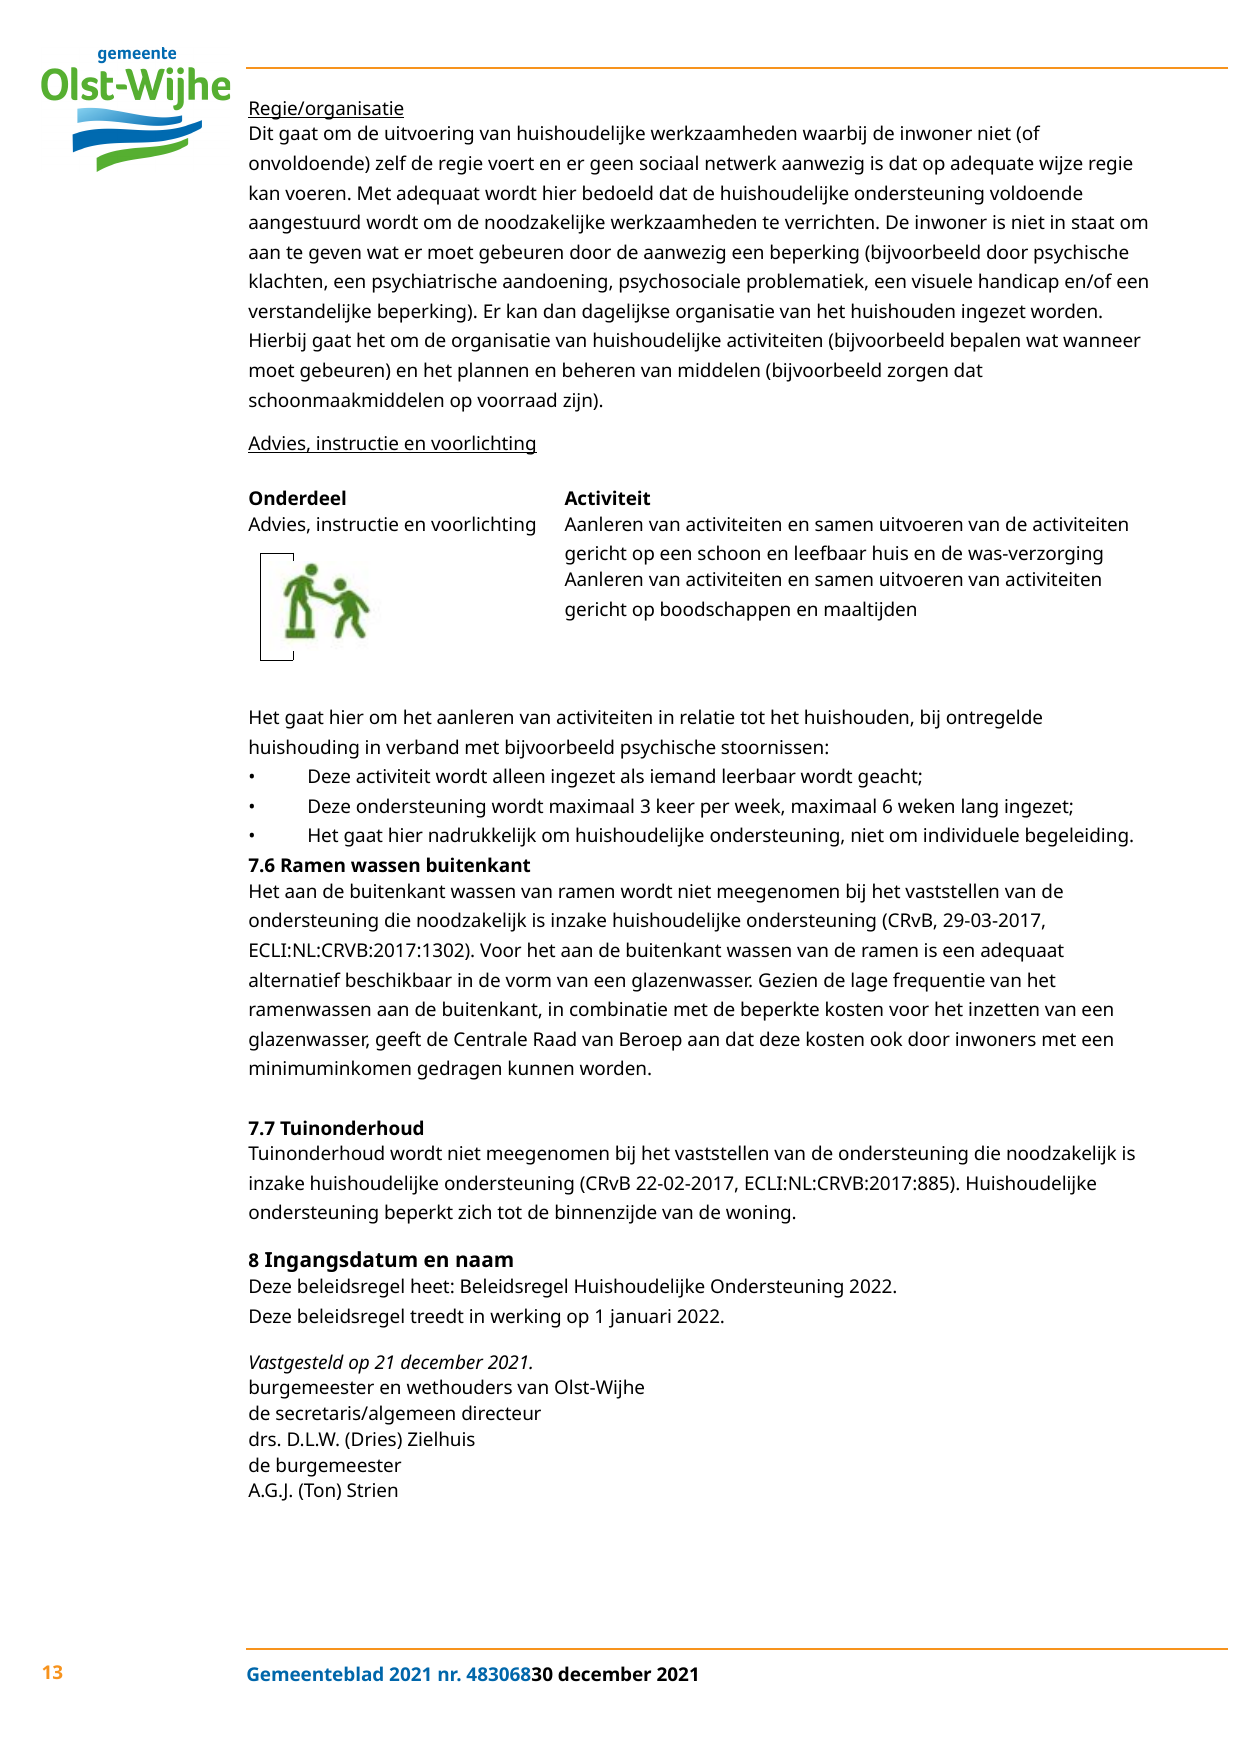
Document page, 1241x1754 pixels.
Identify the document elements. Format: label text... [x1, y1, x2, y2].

text burgemeester en wethouders van Olst-Wijhe [248, 1374, 1152, 1400]
text 8 Ingangsdatum en naam [248, 1245, 1152, 1274]
text 7.6 Ramen wassen buitenkant [248, 852, 1152, 878]
text Deze beleidsregel treedt in werking op 1 januari 2022. [248, 1303, 1152, 1329]
table_header Activiteit [564, 485, 1152, 511]
text Dit gaat om de uitvoering van huishoudelijke werkzaamheden waarbij de inwoner niet (of onvoldoende) zelf de regie voert en er geen sociaal netwerk aanwezig is dat op adequate wijze regie kan voeren. Met adequaat wordt hier bedoeld dat de huishoudelijke ondersteuning voldoende aangestuurd wordt om de noodzakelijke werkzaamheden te verrichten. De inwoner is niet in staat om aan te geven wat er moet gebeuren door de aanwezig een beperking (bijvoorbeeld door psychische klachten, een psychiatrische aandoening, psychosociale problematiek, een visuele handicap en/of een verstandelijke beperking). Er kan dan dagelijkse organisatie van het huishouden ingezet worden. Hierbij gaat het om de organisatie van huishoudelijke activiteiten (bijvoorbeeld bepalen wat wanneer moet gebeuren) en het plannen en beheren van middelen (bijvoorbeeld zorgen dat schoonmaakmiddelen op voorraad zijn). [248, 121, 1152, 412]
picture [268, 561, 397, 651]
list Deze activiteit wordt alleen ingezet als iemand leerbaar wordt geacht; [248, 763, 1152, 789]
text Het aan de buitenkant wassen van ramen wordt niet meegenomen bij het vaststellen van de ondersteuning die noodzakelijk is inzake huishoudelijke ondersteuning (CRvB, 29-03-2017, ECLI:NL:CRVB:2017:1302). Voor het aan de buitenkant wassen van de ramen is een adequaat alternatief beschikbaar in de vorm van een glazenwasser. Gezien de lage frequentie van het ramenwassen aan de buitenkant, in combinatie met de beperkte kosten voor het inzetten van een glazenwasser, geeft de Centrale Raad van Beroep aan dat deze kosten ook door inwoners met een minimuminkomen gedragen kunnen worden. [248, 878, 1152, 1081]
text 7.7 Tuinonderhoud [248, 1115, 1152, 1140]
text Het gaat hier om het aanleren van activiteiten in relatie tot het huishouden, bij ontregelde huishouding in verband met bijvoorbeeld psychische stoornissen: [248, 704, 1152, 760]
list Het gaat hier nadrukkelijk om huishoudelijke ondersteuning, niet om individuele begeleiding. [248, 823, 1152, 848]
text Tuinonderhoud wordt niet meegenomen bij het vaststellen van de ondersteuning die noodzakelijk is inzake huishoudelijke ondersteuning (CRvB 22-02-2017, ECLI:NL:CRVB:2017:885). Huishoudelijke ondersteuning beperkt zich tot de binnenzijde van de woning. [248, 1140, 1152, 1225]
table_header Onderdeel [248, 485, 564, 511]
text drs. D.L.W. (Dries) Zielhuis [248, 1426, 1152, 1452]
text A.G.J. (Ton) Strien [248, 1477, 1152, 1503]
text Deze beleidsregel heet: Beleidsregel Huishoudelijke Ondersteuning 2022. [248, 1274, 1152, 1299]
text Regie/organisatie [248, 95, 1152, 121]
table_cell Aanleren van activiteiten en samen uitvoeren van de activiteiten gericht op een schoon en leefbaar huis en de was-verzorging [564, 511, 1152, 566]
table_cell Advies, instructie en voorlichting [248, 511, 564, 672]
text de secretaris/algemeen directeur [248, 1400, 1152, 1426]
text de burgemeester [248, 1452, 1152, 1477]
text Vastgesteld op 21 december 2021. [248, 1349, 1152, 1374]
list Deze ondersteuning wordt maximaal 3 keer per week, maximaal 6 weken lang ingezet; [248, 793, 1152, 819]
table_cell Aanleren van activiteiten en samen uitvoeren van activiteiten gericht op boodschappen en maaltijden [564, 566, 1152, 672]
picture [41, 47, 231, 172]
text Advies, instructie en voorlichting [248, 430, 1152, 456]
